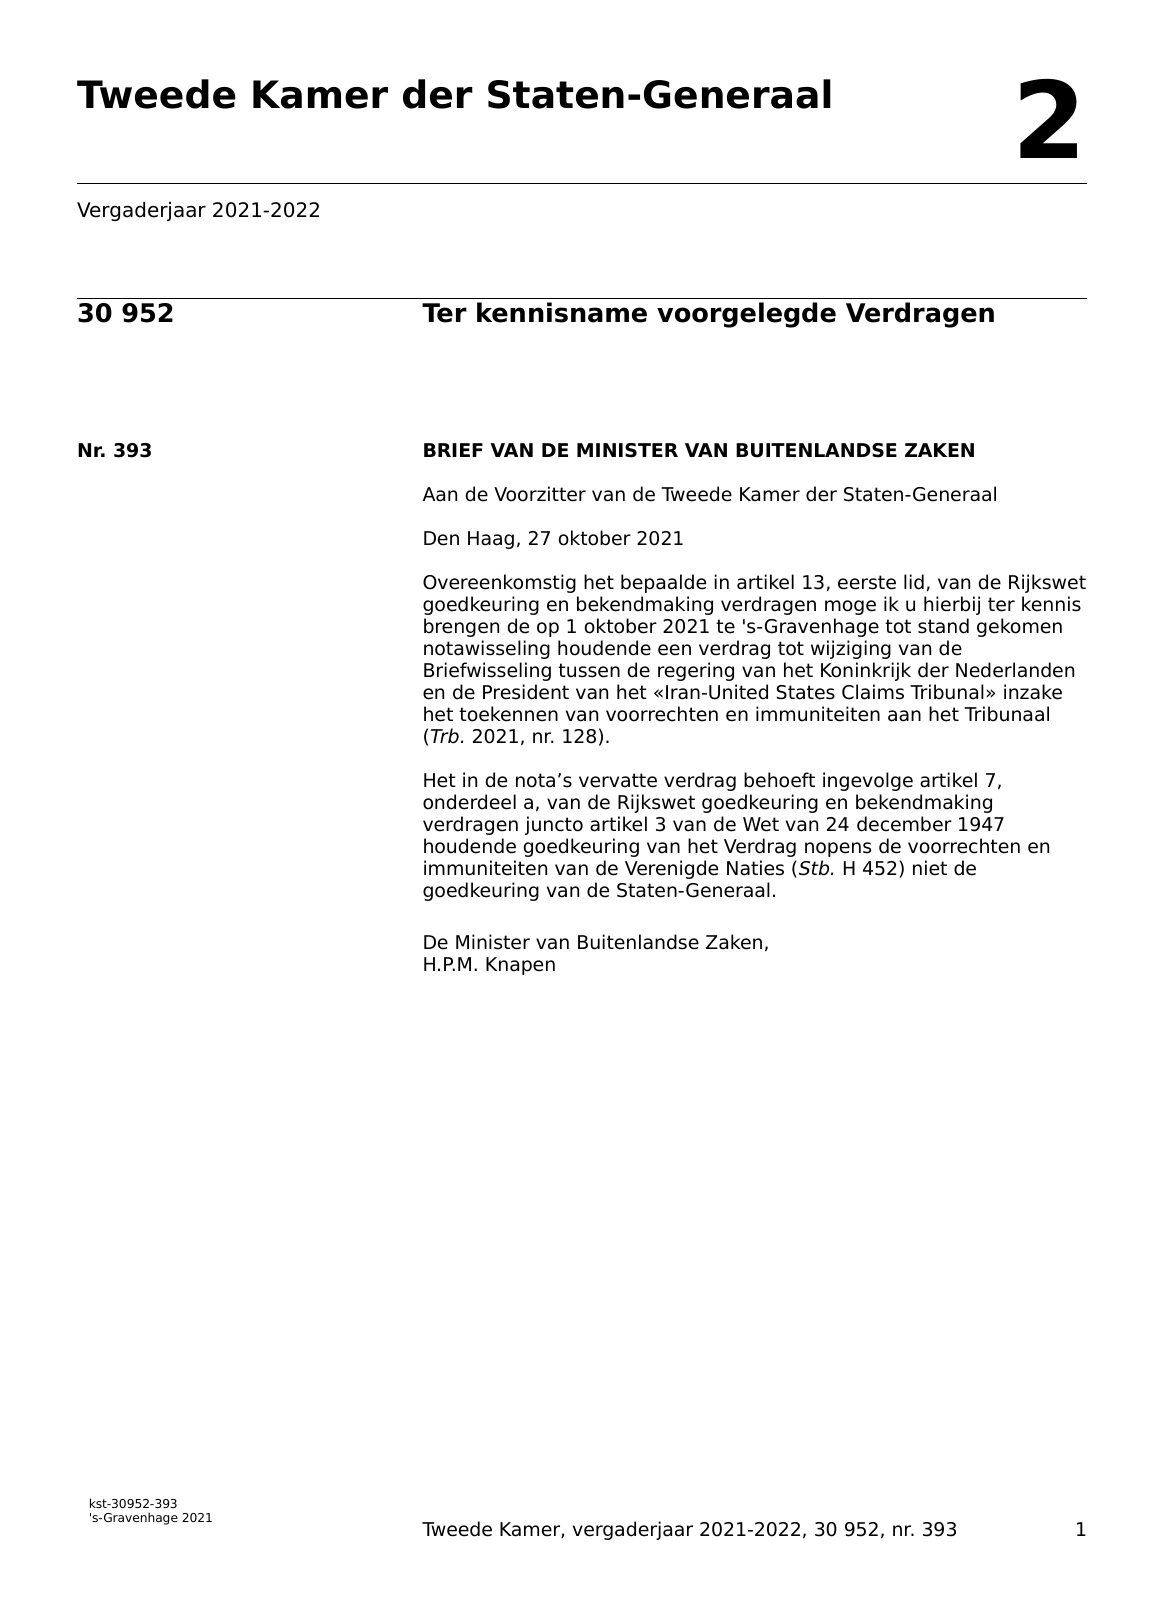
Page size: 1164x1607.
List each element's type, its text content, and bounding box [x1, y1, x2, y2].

table_header Tweede Kamer der Staten-Generaal [77, 59, 886, 183]
text kst-30952-393 [88, 1497, 323, 1511]
subtitle 30 952 Ter kennisname voorgelegde Verdragen [77, 299, 1087, 329]
table_cell Vergaderjaar 2021-2022 [77, 184, 1087, 298]
text Den Haag, 27 oktober 2021 [422, 528, 1087, 550]
subtitle Nr. 393 BRIEF VAN DE MINISTER VAN BUITENLANDSE ZAKEN [77, 440, 1087, 462]
text Aan de Voorzitter van de Tweede Kamer der Staten-Generaal [422, 484, 1087, 506]
text De Minister van Buitenlandse Zaken, H.P.M. Knapen [422, 932, 1087, 976]
text Overeenkomstig het bepaalde in artikel 13, eerste lid, van de Rijkswet goedkeuring en bekendmaking verdragen moge ik u hierbij ter kennis brengen de op 1 oktober 2021 te 's-Gravenhage tot stand gekomen notawisseling houdende een verdrag tot wijziging van de Briefwisseling tussen de regering van het Koninkrijk der Nederlanden en de President van het «Iran-United States Claims Tribunal» inzake het toekennen van voorrechten en immuniteiten aan het Tribunaal (Trb. 2021, nr. 128). [422, 572, 1087, 748]
text Het in de nota’s vervatte verdrag behoeft ingevolge artikel 7, onderdeel a, van de Rijkswet goedkeuring en bekendmaking verdragen juncto artikel 3 van de Wet van 24 december 1947 houdende goedkeuring van het Verdrag nopens de voorrechten en immuniteiten van de Verenigde Naties (Stb. H 452) niet de goedkeuring van de Staten-Generaal. [422, 770, 1087, 902]
table_header 2 [886, 59, 1087, 183]
text 's-Gravenhage 2021 [88, 1511, 323, 1525]
